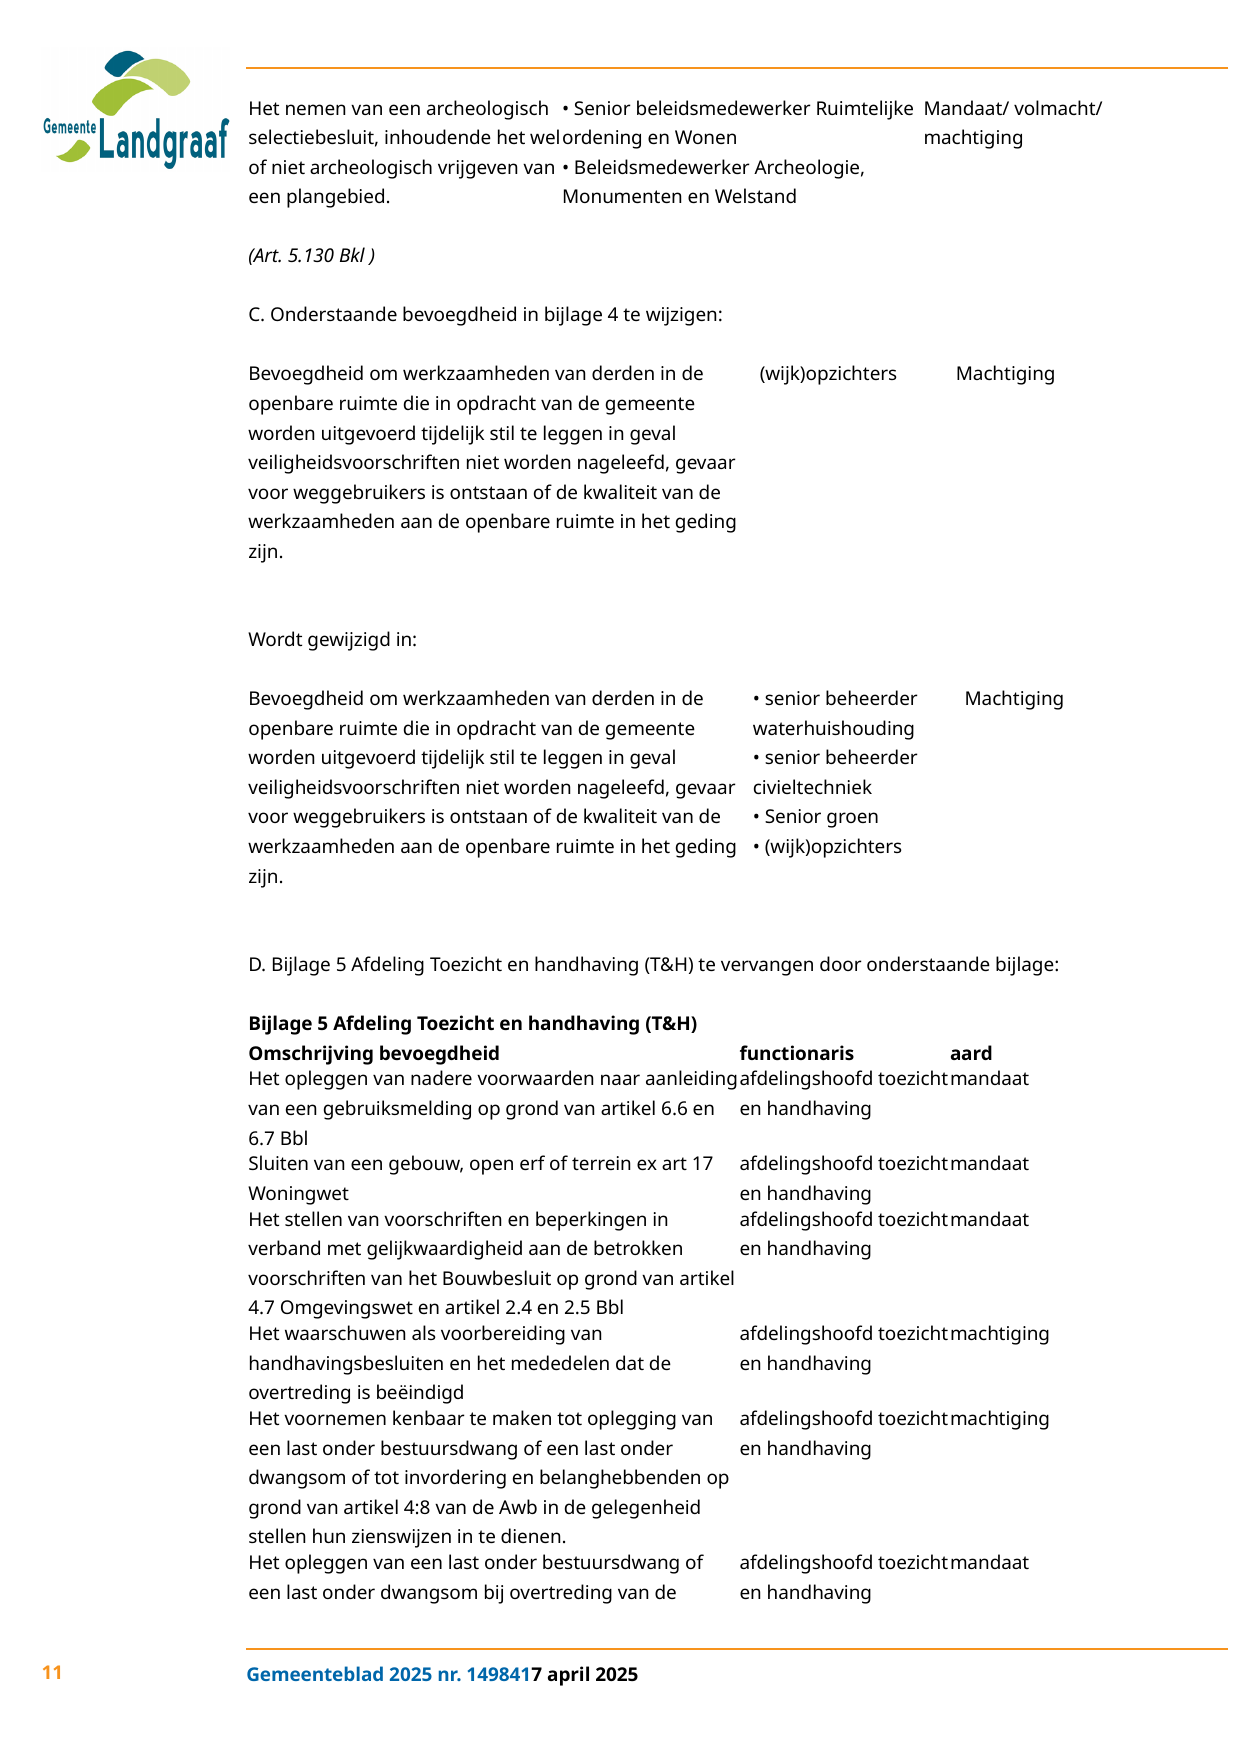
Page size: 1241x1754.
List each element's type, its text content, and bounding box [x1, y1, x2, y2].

table_cell Mandaat/ volmacht/ machtiging [923, 95, 1152, 268]
table_cell afdelingshoofd toezicht en handhaving [739, 1549, 950, 1604]
text Bijlage 5 Afdeling Toezicht en handhaving (T&H) [248, 1010, 1152, 1036]
table_cell mandaat [950, 1206, 1152, 1320]
table_cell Het stellen van voorschriften en beperkingen in verband met gelijkwaardigheid aan de betrokken voorschriften van het Bouwbesluit op grond van artikel 4.7 Omgevingswet en artikel 2.4 en 2.5 Bbl [248, 1206, 739, 1320]
table_cell mandaat [950, 1066, 1152, 1151]
table_cell Sluiten van een gebouw, open erf of terrein ex art 17 Woningwet [248, 1151, 739, 1206]
text D. Bijlage 5 Afdeling Toezicht en handhaving (T&H) te vervangen door onderstaande bijlage: [248, 951, 1152, 977]
table_header Bevoegdheid om werkzaamheden van derden in de openbare ruimte die in opdracht van de gemeente worden uitgevoerd tijdelijk stil te leggen in geval veiligheidsvoorschriften niet worden nageleefd, gevaar voor weggebruikers is ontstaan of de kwaliteit van de werkzaamheden aan de openbare ruimte in het geding zijn. [248, 361, 759, 564]
table_header Bevoegdheid om werkzaamheden van derden in de openbare ruimte die in opdracht van de gemeente worden uitgevoerd tijdelijk stil te leggen in geval veiligheidsvoorschriften niet worden nageleefd, gevaar voor weggebruikers is ontstaan of de kwaliteit van de werkzaamheden aan de openbare ruimte in het geding zijn. [248, 685, 753, 889]
table_cell Het opleggen van nadere voorwaarden naar aanleiding van een gebruiksmelding op grond van artikel 6.6 en 6.7 Bbl [248, 1066, 739, 1151]
table_cell Het waarschuwen als voorbereiding van handhavingsbesluiten en het mededelen dat de overtreding is beëindigd [248, 1320, 739, 1405]
table_header functionaris [739, 1040, 950, 1066]
table_cell mandaat [950, 1151, 1152, 1206]
table_cell Het voornemen kenbaar te maken tot oplegging van een last onder bestuursdwang of een last onder dwangsom of tot invordering en belanghebbenden op grond van artikel 4:8 van de Awb in de gelegenheid stellen hun zienswijzen in te dienen. [248, 1405, 739, 1549]
table_cell Het opleggen van een last onder bestuursdwang of een last onder dwangsom bij overtreding van de [248, 1549, 739, 1604]
table_header aard [950, 1040, 1152, 1066]
table_cell afdelingshoofd toezicht en handhaving [739, 1066, 950, 1151]
text Wordt gewijzigd in: [248, 626, 1152, 652]
table_header Omschrijving bevoegdheid [248, 1040, 739, 1066]
table_cell mandaat [950, 1549, 1152, 1604]
table_header (wijk)opzichters [760, 361, 956, 564]
table_cell machtiging [950, 1405, 1152, 1549]
table_header Machtiging [964, 685, 1152, 889]
table_cell afdelingshoofd toezicht en handhaving [739, 1405, 950, 1549]
table_cell Het nemen van een archeologisch selectiebesluit, inhoudende het wel of niet archeologisch vrijgeven van een plangebied. (Art. 5.130 Bkl ) [248, 95, 562, 268]
picture [41, 47, 231, 172]
table_cell • Senior beleidsmedewerker Ruimtelijke ordening en Wonen • Beleidsmedewerker Archeologie, Monumenten en Welstand [562, 95, 923, 268]
table_cell afdelingshoofd toezicht en handhaving [739, 1206, 950, 1320]
text C. Onderstaande bevoegdheid in bijlage 4 te wijzigen: [248, 301, 1152, 327]
table_cell machtiging [950, 1320, 1152, 1405]
table_header • senior beheerder waterhuishouding • senior beheerder civieltechniek • Senior groen • (wijk)opzichters [753, 685, 964, 889]
table_cell afdelingshoofd toezicht en handhaving [739, 1320, 950, 1405]
table_cell afdelingshoofd toezicht en handhaving [739, 1151, 950, 1206]
table_header Machtiging [956, 361, 1152, 564]
